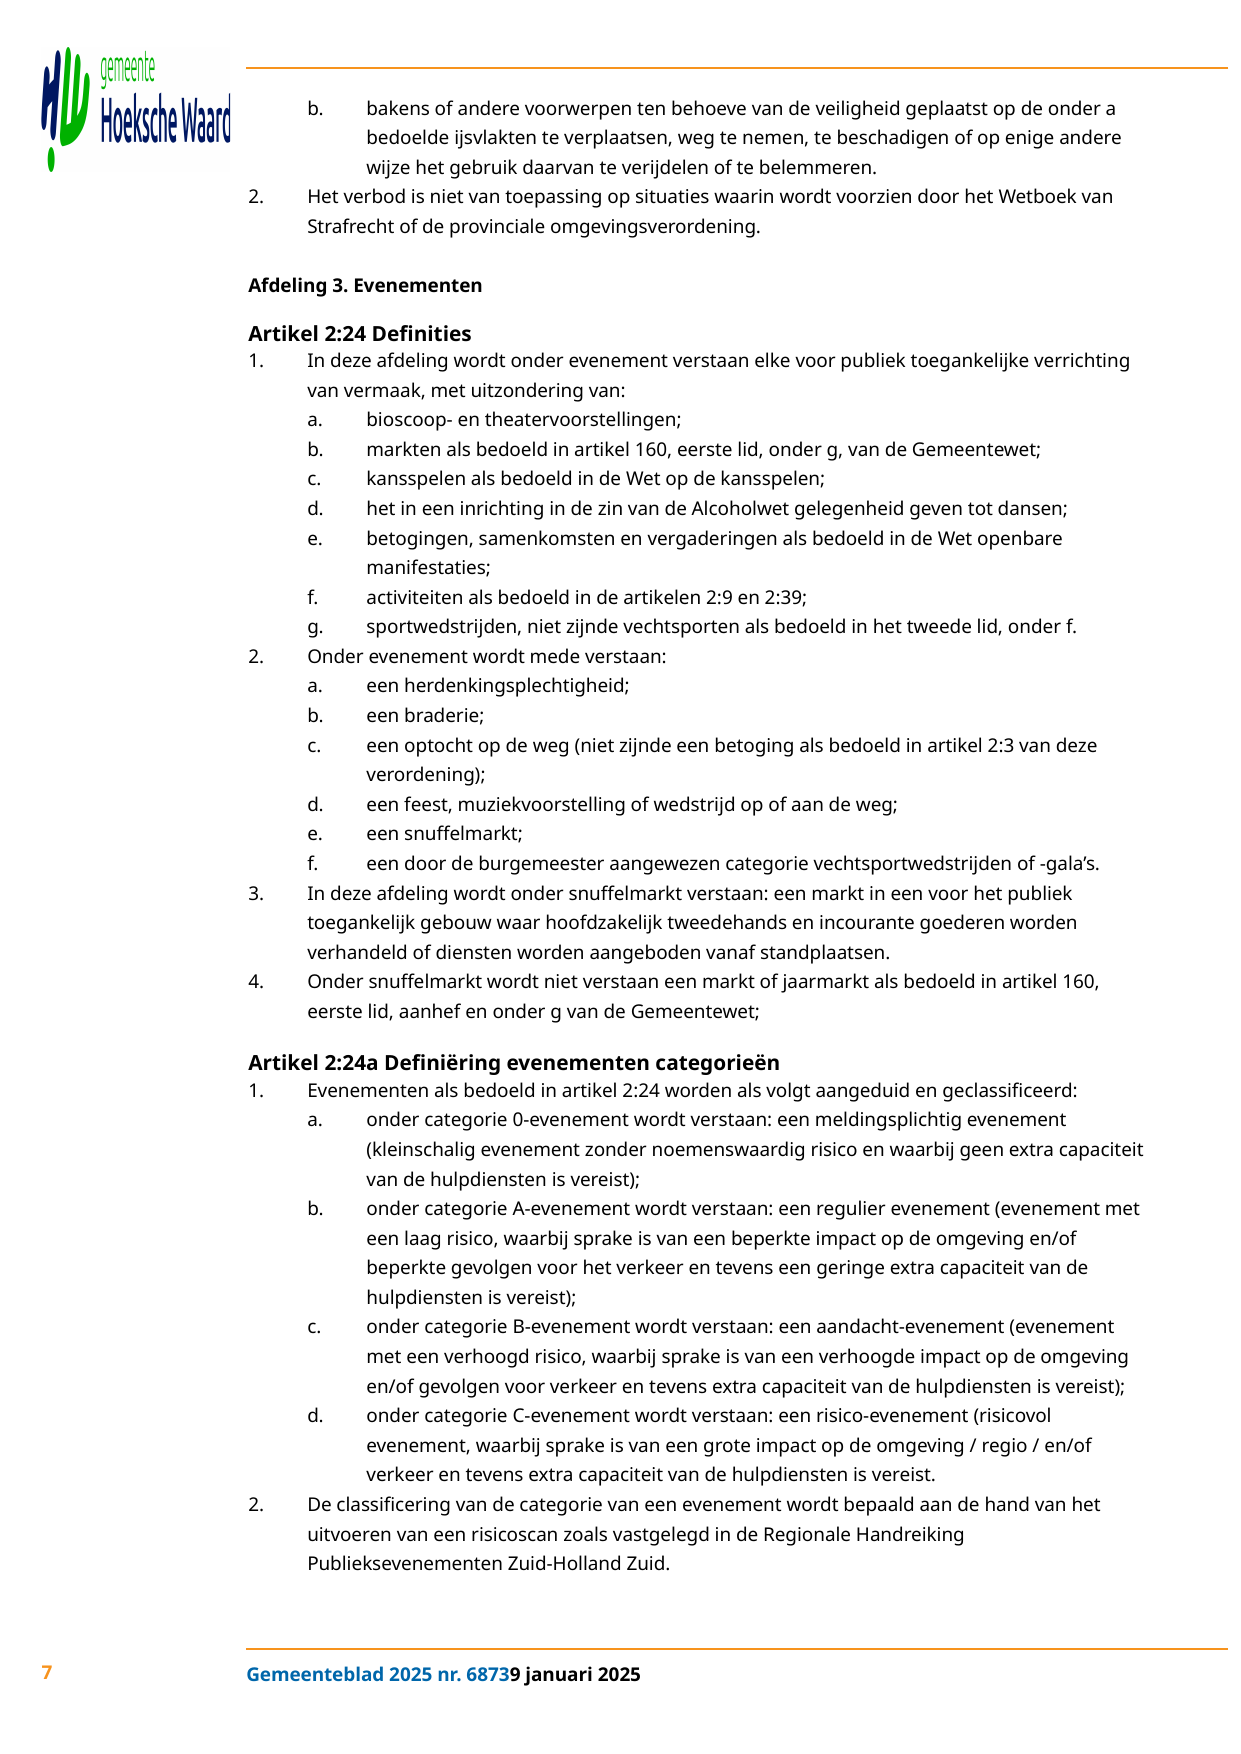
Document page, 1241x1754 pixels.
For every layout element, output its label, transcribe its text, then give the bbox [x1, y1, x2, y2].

list Het verbod is niet van toepassing op situaties waarin wordt voorzien door het Wetboek van Strafrecht of de provinciale omgevingsverordening. [248, 183, 1152, 239]
list Evenementen als bedoeld in artikel 2:24 worden als volgt aangeduid en geclassificeerd: [248, 1077, 1152, 1103]
list activiteiten als bedoeld in de artikelen 2:9 en 2:39; [307, 584, 1152, 610]
list onder categorie A-evenement wordt verstaan: een regulier evenement (evenement met een laag risico, waarbij sprake is van een beperkte impact op de omgeving en/of beperkte gevolgen voor het verkeer en tevens een geringe extra capaciteit van de hulpdiensten is vereist); [307, 1195, 1152, 1310]
list In deze afdeling wordt onder evenement verstaan elke voor publiek toegankelijke verrichting van vermaak, met uitzondering van: [248, 347, 1152, 403]
list markten als bedoeld in artikel 160, eerste lid, onder g, van de Gemeentewet; [307, 436, 1152, 462]
list betogingen, samenkomsten en vergaderingen als bedoeld in de Wet openbare manifestaties; [307, 525, 1152, 580]
picture [41, 47, 231, 172]
list kansspelen als bedoeld in de Wet op de kansspelen; [307, 466, 1152, 491]
list een feest, muziekvoorstelling of wedstrijd op of aan de weg; [307, 791, 1152, 817]
list bioscoop- en theatervoorstellingen; [307, 406, 1152, 432]
text Artikel 2:24a Definiëring evenementen categorieën [248, 1048, 1152, 1077]
text Afdeling 3. Evenementen [248, 272, 1152, 298]
list een optocht op de weg (niet zijnde een betoging als bedoeld in artikel 2:3 van deze verordening); [307, 732, 1152, 787]
list Onder evenement wordt mede verstaan: [248, 643, 1152, 669]
list onder categorie 0-evenement wordt verstaan: een meldingsplichtig evenement (kleinschalig evenement zonder noemenswaardig risico en waarbij geen extra capaciteit van de hulpdiensten is vereist); [307, 1107, 1152, 1191]
list onder categorie B-evenement wordt verstaan: een aandacht-evenement (evenement met een verhoogd risico, waarbij sprake is van een verhoogde impact op de omgeving en/of gevolgen voor verkeer en tevens extra capaciteit van de hulpdiensten is vereist); [307, 1314, 1152, 1398]
list In deze afdeling wordt onder snuffelmarkt verstaan: een markt in een voor het publiek toegankelijk gebouw waar hoofdzakelijk tweedehands en incourante goederen worden verhandeld of diensten worden aangeboden vanaf standplaatsen. [248, 880, 1152, 965]
list onder categorie C-evenement wordt verstaan: een risico-evenement (risicovol evenement, waarbij sprake is van een grote impact op de omgeving / regio / en/of verkeer en tevens extra capaciteit van de hulpdiensten is vereist. [307, 1402, 1152, 1487]
list een snuffelmarkt; [307, 821, 1152, 846]
list het in een inrichting in de zin van de Alcoholwet gelegenheid geven tot dansen; [307, 495, 1152, 521]
list een herdenkingsplechtigheid; [307, 673, 1152, 698]
text Artikel 2:24 Definities [248, 319, 1152, 347]
list een braderie; [307, 702, 1152, 728]
list bakens of andere voorwerpen ten behoeve van de veiligheid geplaatst op de onder a bedoelde ijsvlakten te verplaatsen, weg te nemen, te beschadigen of op enige andere wijze het gebruik daarvan te verijdelen of te belemmeren. [307, 95, 1152, 180]
list sportwedstrijden, niet zijnde vechtsporten als bedoeld in het tweede lid, onder f. [307, 613, 1152, 639]
list De classificering van de categorie van een evenement wordt bepaald aan de hand van het uitvoeren van een risicoscan zoals vastgelegd in de Regionale Handreiking Publieksevenementen Zuid-Holland Zuid. [248, 1491, 1152, 1576]
list Onder snuffelmarkt wordt niet verstaan een markt of jaarmarkt als bedoeld in artikel 160, eerste lid, aanhef en onder g van de Gemeentewet; [248, 968, 1152, 1024]
list een door de burgemeester aangewezen categorie vechtsportwedstrijden of -gala’s. [307, 850, 1152, 876]
